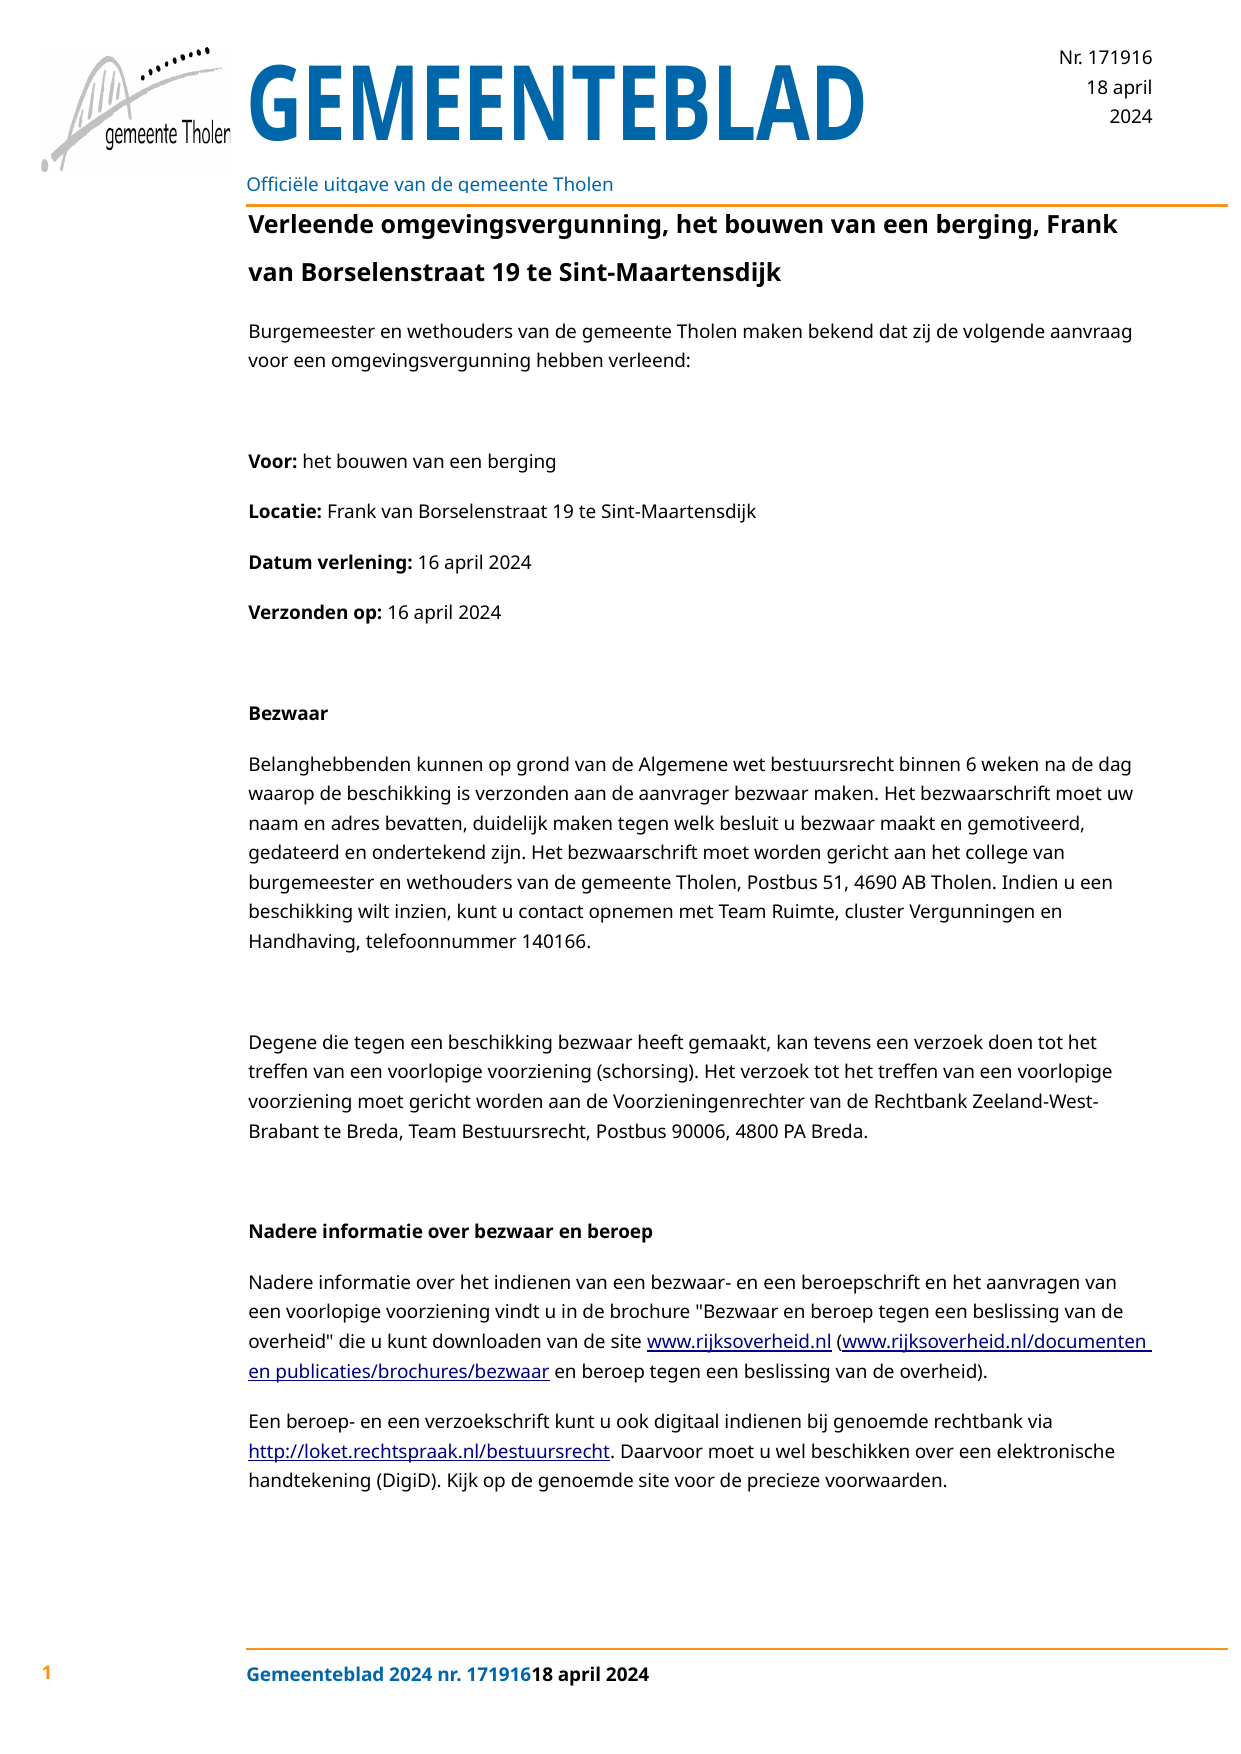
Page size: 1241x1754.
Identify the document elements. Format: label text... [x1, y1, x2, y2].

text Burgemeester en wethouders van de gemeente Tholen maken bekend dat zij de volgende aanvraag voor een omgevingsvergunning hebben verleend: [248, 318, 1152, 373]
text Nadere informatie over het indienen van een bezwaar- en een beroepschrift en het aanvragen van een voorlopige voorziening vindt u in de brochure "Bezwaar en beroep tegen een beslissing van de overheid" die u kunt downloaden van de site www.rijksoverheid.nl (www.rijksoverheid.nl/documenten en publicaties/brochures/bezwaar en beroep tegen een beslissing van de overheid). [248, 1269, 1152, 1384]
text Bezwaar [248, 700, 1152, 726]
text Een beroep- en een verzoekschrift kunt u ook digitaal indienen bij genoemde rechtbank via http://loket.rechtspraak.nl/bestuursrecht. Daarvoor moet u wel beschikken over een elektronische handtekening (DigiD). Kijk op de genoemde site voor de precieze voorwaarden. [248, 1408, 1152, 1493]
text Nadere informatie over bezwaar en beroep [248, 1219, 1152, 1244]
picture [41, 47, 231, 172]
text Degene die tegen een beschikking bezwaar heeft gemaakt, kan tevens een verzoek doen tot het treffen van een voorlopige voorziening (schorsing). Het verzoek tot het treffen van een voorlopige voorziening moet gericht worden aan de Voorzieningenrechter van de Rechtbank Zeeland-West-Brabant te Breda, Team Bestuursrecht, Postbus 90006, 4800 PA Breda. [248, 1029, 1152, 1144]
text Belanghebbenden kunnen op grond van de Algemene wet bestuursrecht binnen 6 weken na de dag waarop de beschikking is verzonden aan de aanvrager bezwaar maken. Het bezwaarschrift moet uw naam en adres bevatten, duidelijk maken tegen welk besluit u bezwaar maakt en gemotiveerd, gedateerd en ondertekend zijn. Het bezwaarschrift moet worden gericht aan het college van burgemeester en wethouders van de gemeente Tholen, Postbus 51, 4690 AB Tholen. Indien u een beschikking wilt inzien, kunt u contact opnemen met Team Ruimte, cluster Vergunningen en Handhaving, telefoonnummer 140166. [248, 751, 1152, 954]
text Verzonden op: 16 april 2024 [248, 599, 1152, 625]
text Voor: het bouwen van een berging [248, 448, 1152, 474]
text Datum verlening: 16 april 2024 [248, 549, 1152, 575]
text Locatie: Frank van Borselenstraat 19 te Sint-Maartensdijk [248, 499, 1152, 524]
text Verleende omgevingsvergunning, het bouwen van een berging, Frank van Borselenstraat 19 te Sint-Maartensdijk [248, 207, 1152, 288]
